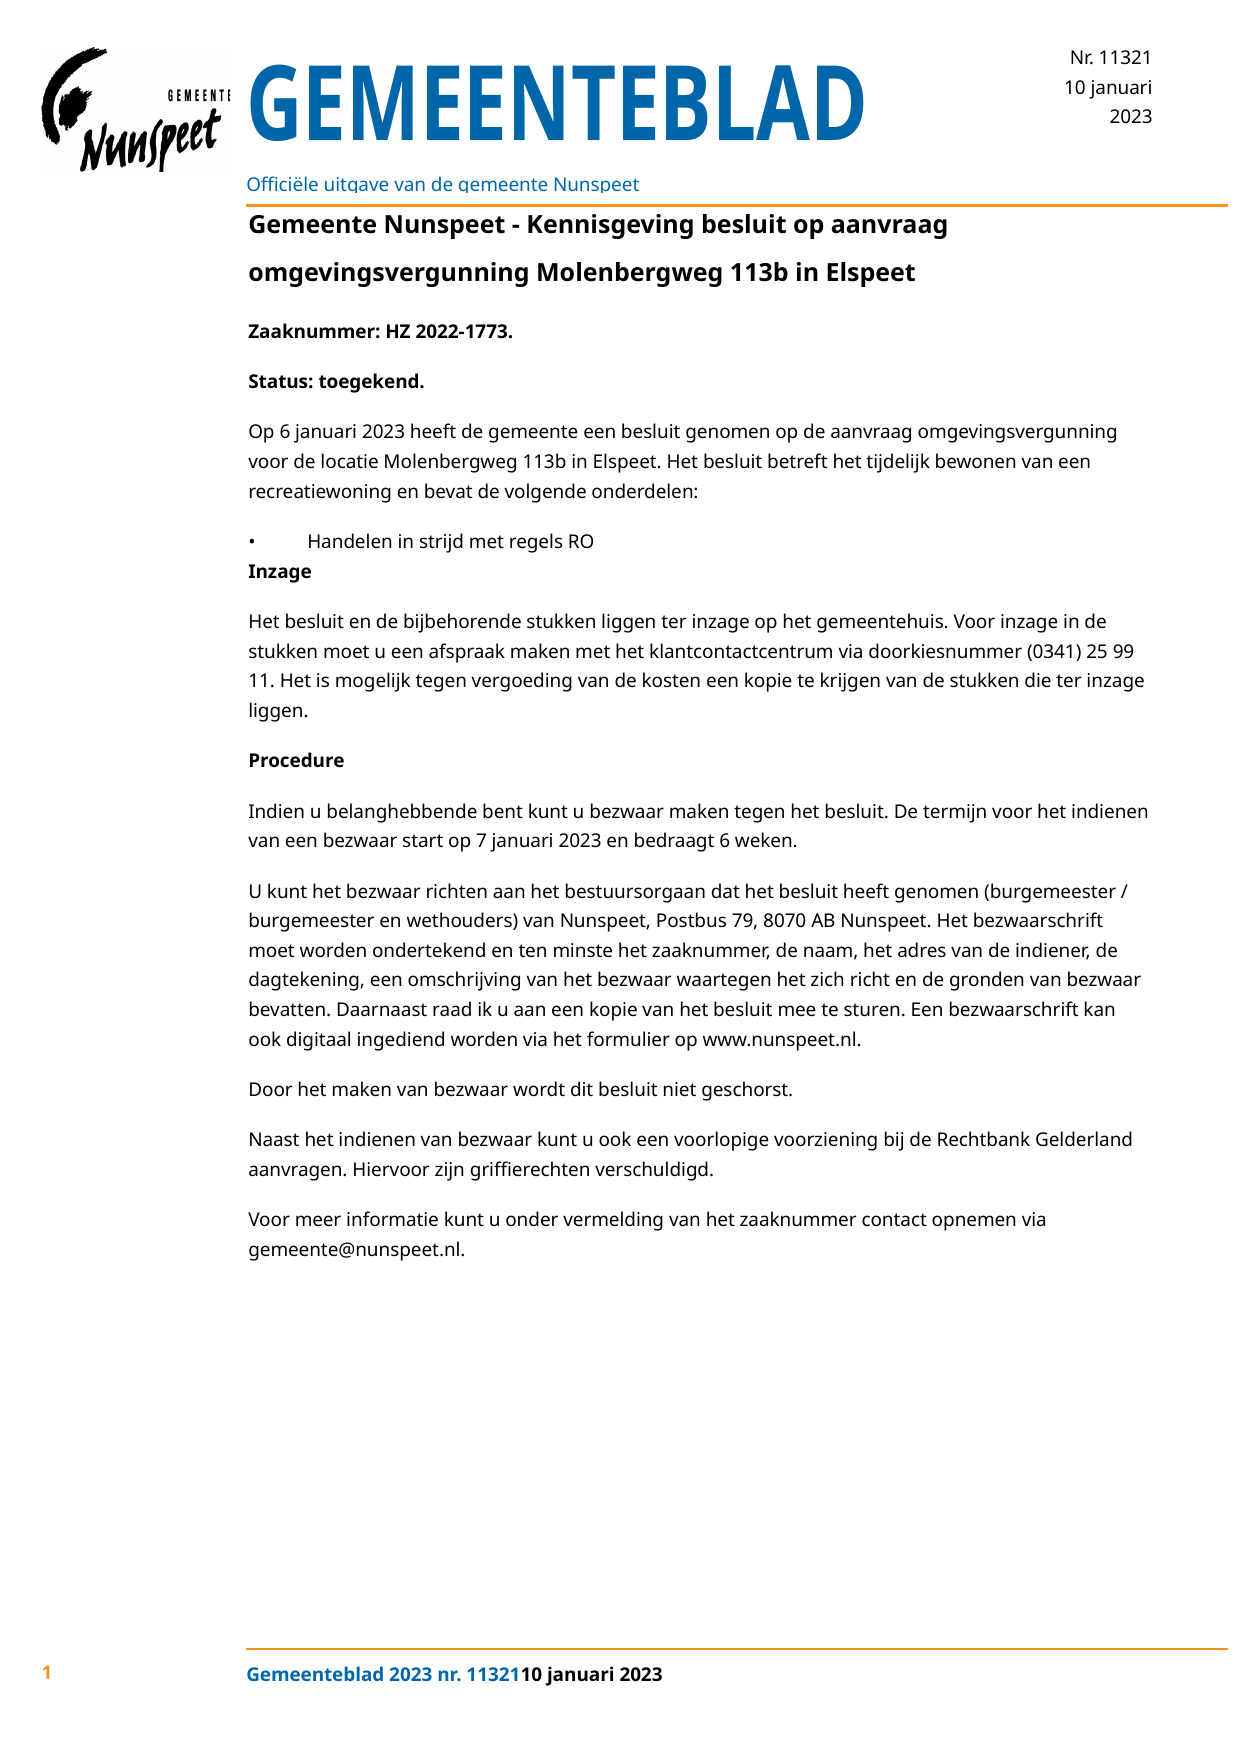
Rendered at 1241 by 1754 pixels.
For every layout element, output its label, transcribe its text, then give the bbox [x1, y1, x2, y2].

text Voor meer informatie kunt u onder vermelding van het zaaknummer contact opnemen via gemeente@nunspeet.nl. [248, 1207, 1152, 1262]
picture [41, 47, 231, 172]
text Inzage [248, 558, 1152, 584]
text Het besluit en de bijbehorende stukken liggen ter inzage op het gemeentehuis. Voor inzage in de stukken moet u een afspraak maken met het klantcontactcentrum via doorkiesnummer (0341) 25 99 11. Het is mogelijk tegen vergoeding van de kosten een kopie te krijgen van de stukken die ter inzage liggen. [248, 608, 1152, 723]
text Op 6 januari 2023 heeft de gemeente een besluit genomen op de aanvraag omgevingsvergunning voor de locatie Molenbergweg 113b in Elspeet. Het besluit betreft het tijdelijk bewonen van een recreatiewoning en bevat de volgende onderdelen: [248, 419, 1152, 504]
text Gemeente Nunspeet - Kennisgeving besluit op aanvraag omgevingsvergunning Molenbergweg 113b in Elspeet [248, 207, 1152, 288]
list Handelen in strijd met regels RO [248, 528, 1152, 554]
text U kunt het bezwaar richten aan het bestuursorgaan dat het besluit heeft genomen (burgemeester / burgemeester en wethouders) van Nunspeet, Postbus 79, 8070 AB Nunspeet. Het bezwaarschrift moet worden ondertekend en ten minste het zaaknummer, de naam, het adres van de indiener, de dagtekening, een omschrijving van het bezwaar waartegen het zich richt en de gronden van bezwaar bevatten. Daarnaast raad ik u aan een kopie van het besluit mee te sturen. Een bezwaarschrift kan ook digitaal ingediend worden via het formulier op www.nunspeet.nl. [248, 878, 1152, 1052]
text Door het maken van bezwaar wordt dit besluit niet geschorst. [248, 1076, 1152, 1102]
text Naast het indienen van bezwaar kunt u ook een voorlopige voorziening bij de Rechtbank Gelderland aanvragen. Hiervoor zijn griffierechten verschuldigd. [248, 1127, 1152, 1182]
text Procedure [248, 747, 1152, 773]
text Status: toegekend. [248, 368, 1152, 394]
text Indien u belanghebbende bent kunt u bezwaar maken tegen het besluit. De termijn voor het indienen van een bezwaar start op 7 januari 2023 en bedraagt 6 weken. [248, 798, 1152, 853]
text Zaaknummer: HZ 2022-1773. [248, 318, 1152, 344]
